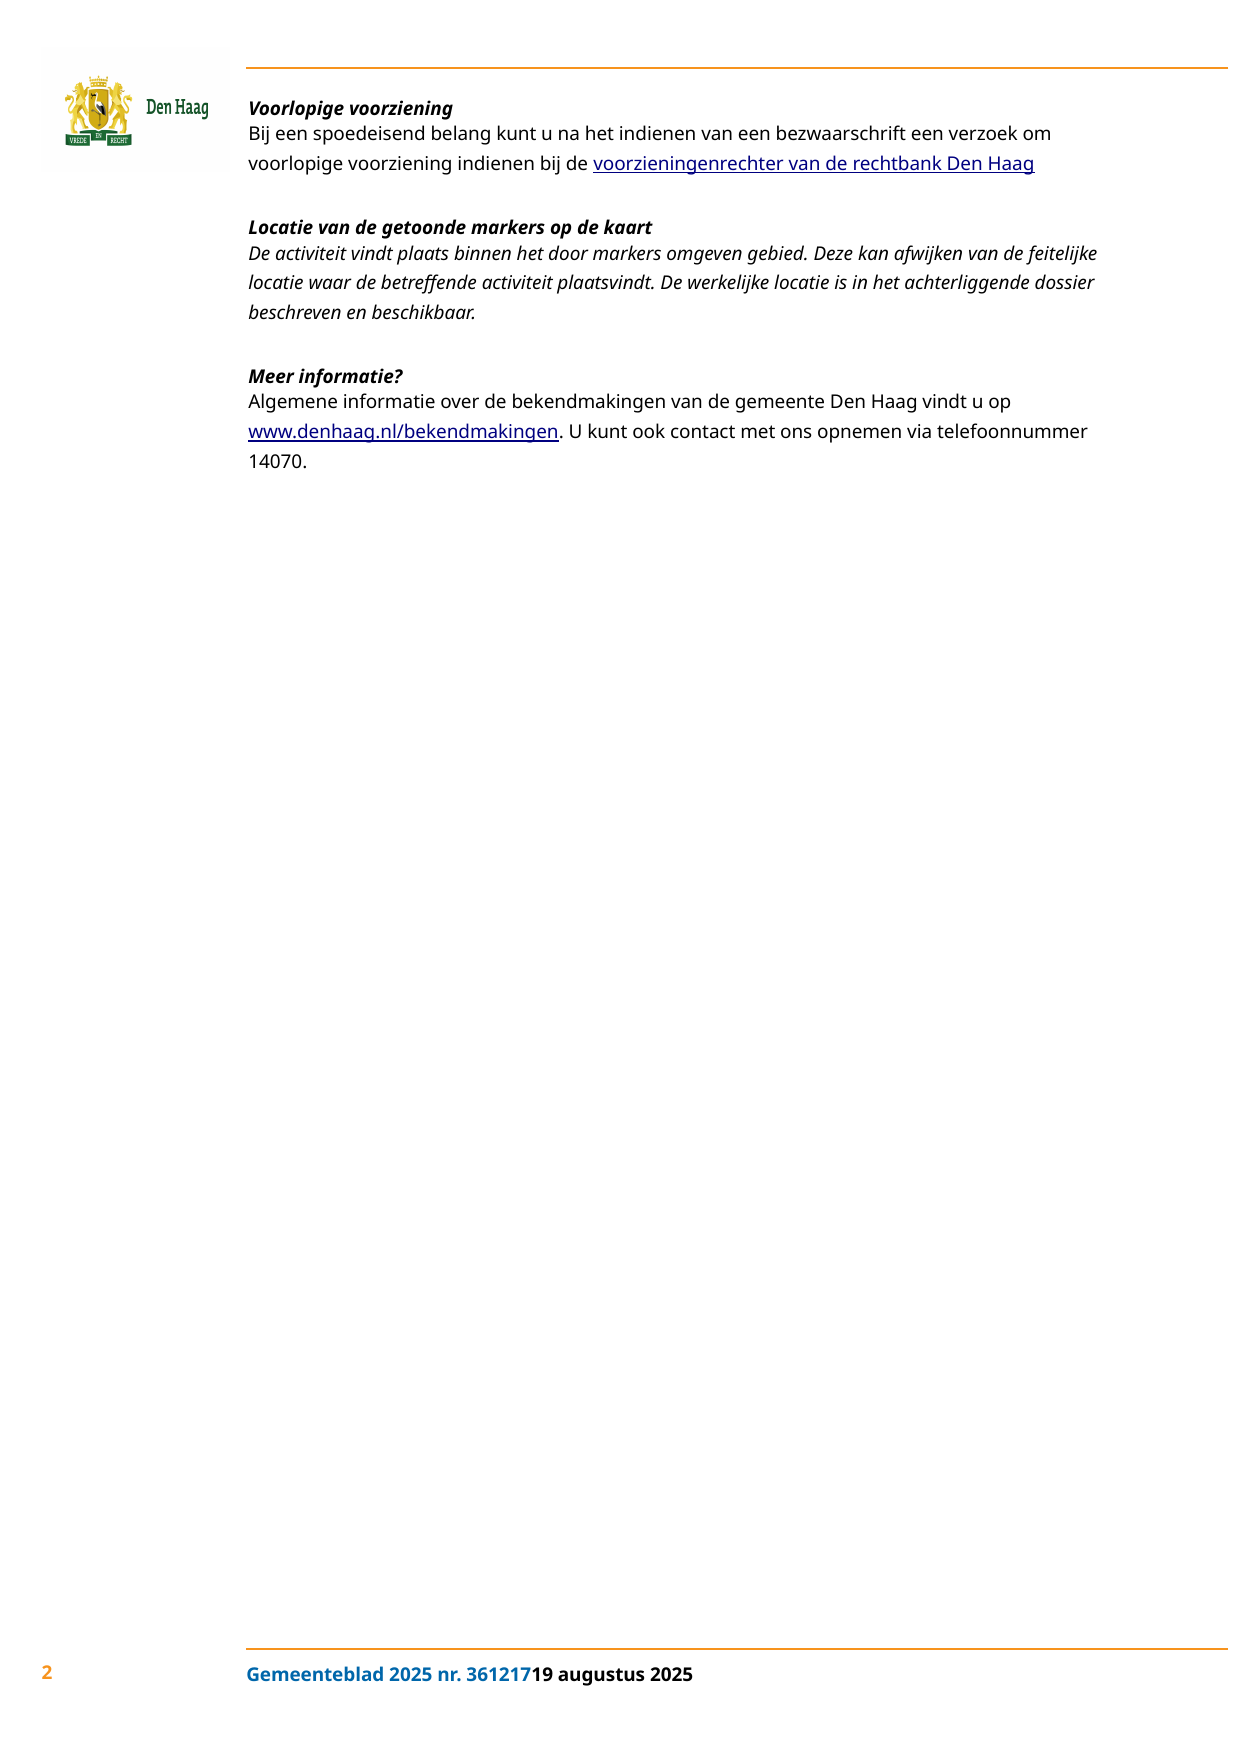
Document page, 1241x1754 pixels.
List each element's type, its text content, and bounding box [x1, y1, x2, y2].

text Algemene informatie over de bekendmakingen van de gemeente Den Haag vindt u op www.denhaag.nl/bekendmakingen. U kunt ook contact met ons opnemen via telefoonnummer 14070. [248, 389, 1152, 473]
text Bij een spoedeisend belang kunt u na het indienen van een bezwaarschrift een verzoek om voorlopige voorziening indienen bij de voorzieningenrechter van de rechtbank Den Haag [248, 121, 1152, 176]
text Locatie van de getoonde markers op de kaart [248, 214, 1152, 240]
picture [41, 47, 231, 172]
text Voorlopige voorziening [248, 95, 1152, 121]
text Meer informatie? [248, 363, 1152, 389]
text De activiteit vindt plaats binnen het door markers omgeven gebied. Deze kan afwijken van de feitelijke locatie waar de betreffende activiteit plaatsvindt. De werkelijke locatie is in het achterliggende dossier beschreven en beschikbaar. [248, 240, 1152, 325]
